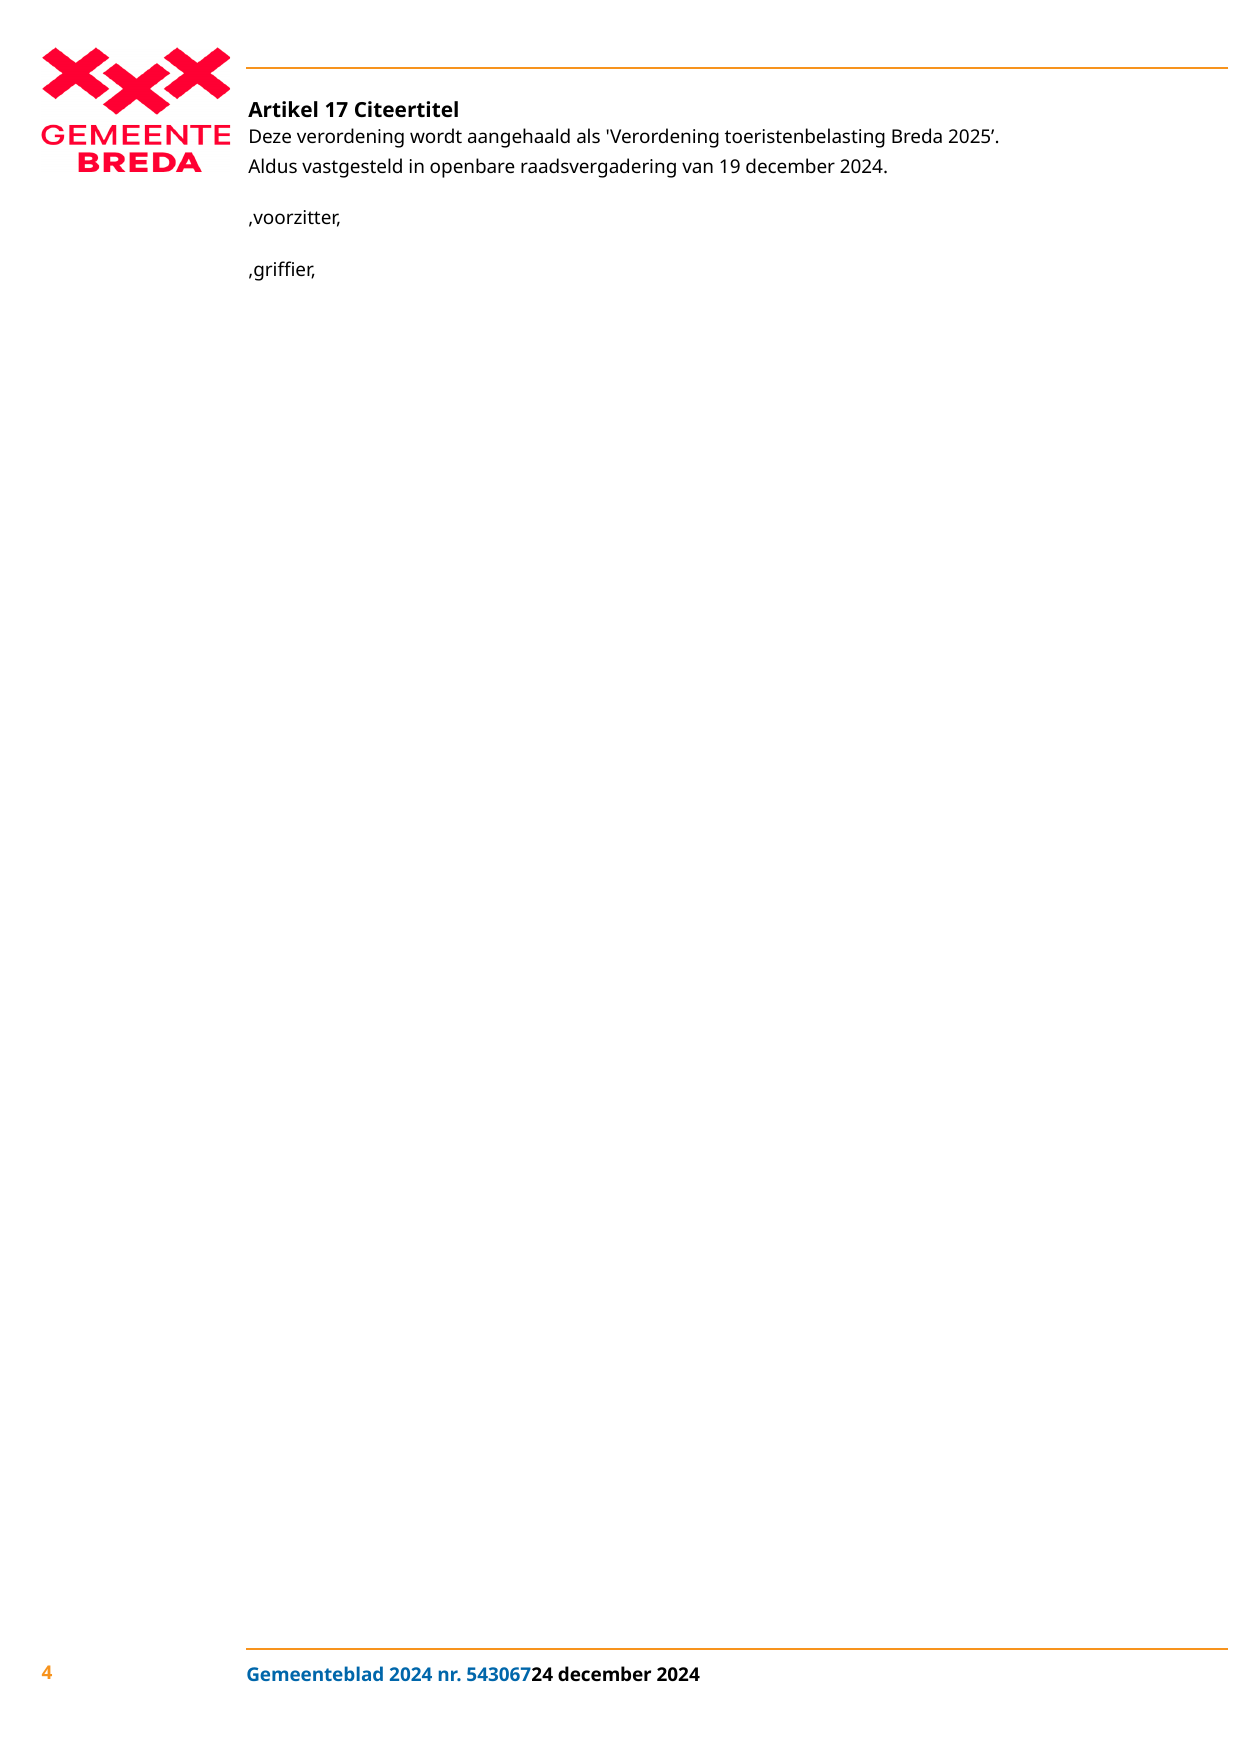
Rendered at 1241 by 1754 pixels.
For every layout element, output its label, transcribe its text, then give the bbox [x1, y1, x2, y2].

text Artikel 17 Citeertitel [248, 95, 1152, 123]
picture [41, 47, 231, 172]
text Aldus vastgesteld in openbare raadsvergadering van 19 december 2024. [248, 153, 1152, 178]
text Deze verordening wordt aangehaald als 'Verordening toeristenbelasting Breda 2025’. [248, 123, 1152, 149]
text ,voorzitter, [248, 204, 1152, 230]
text ,griffier, [248, 256, 1152, 281]
